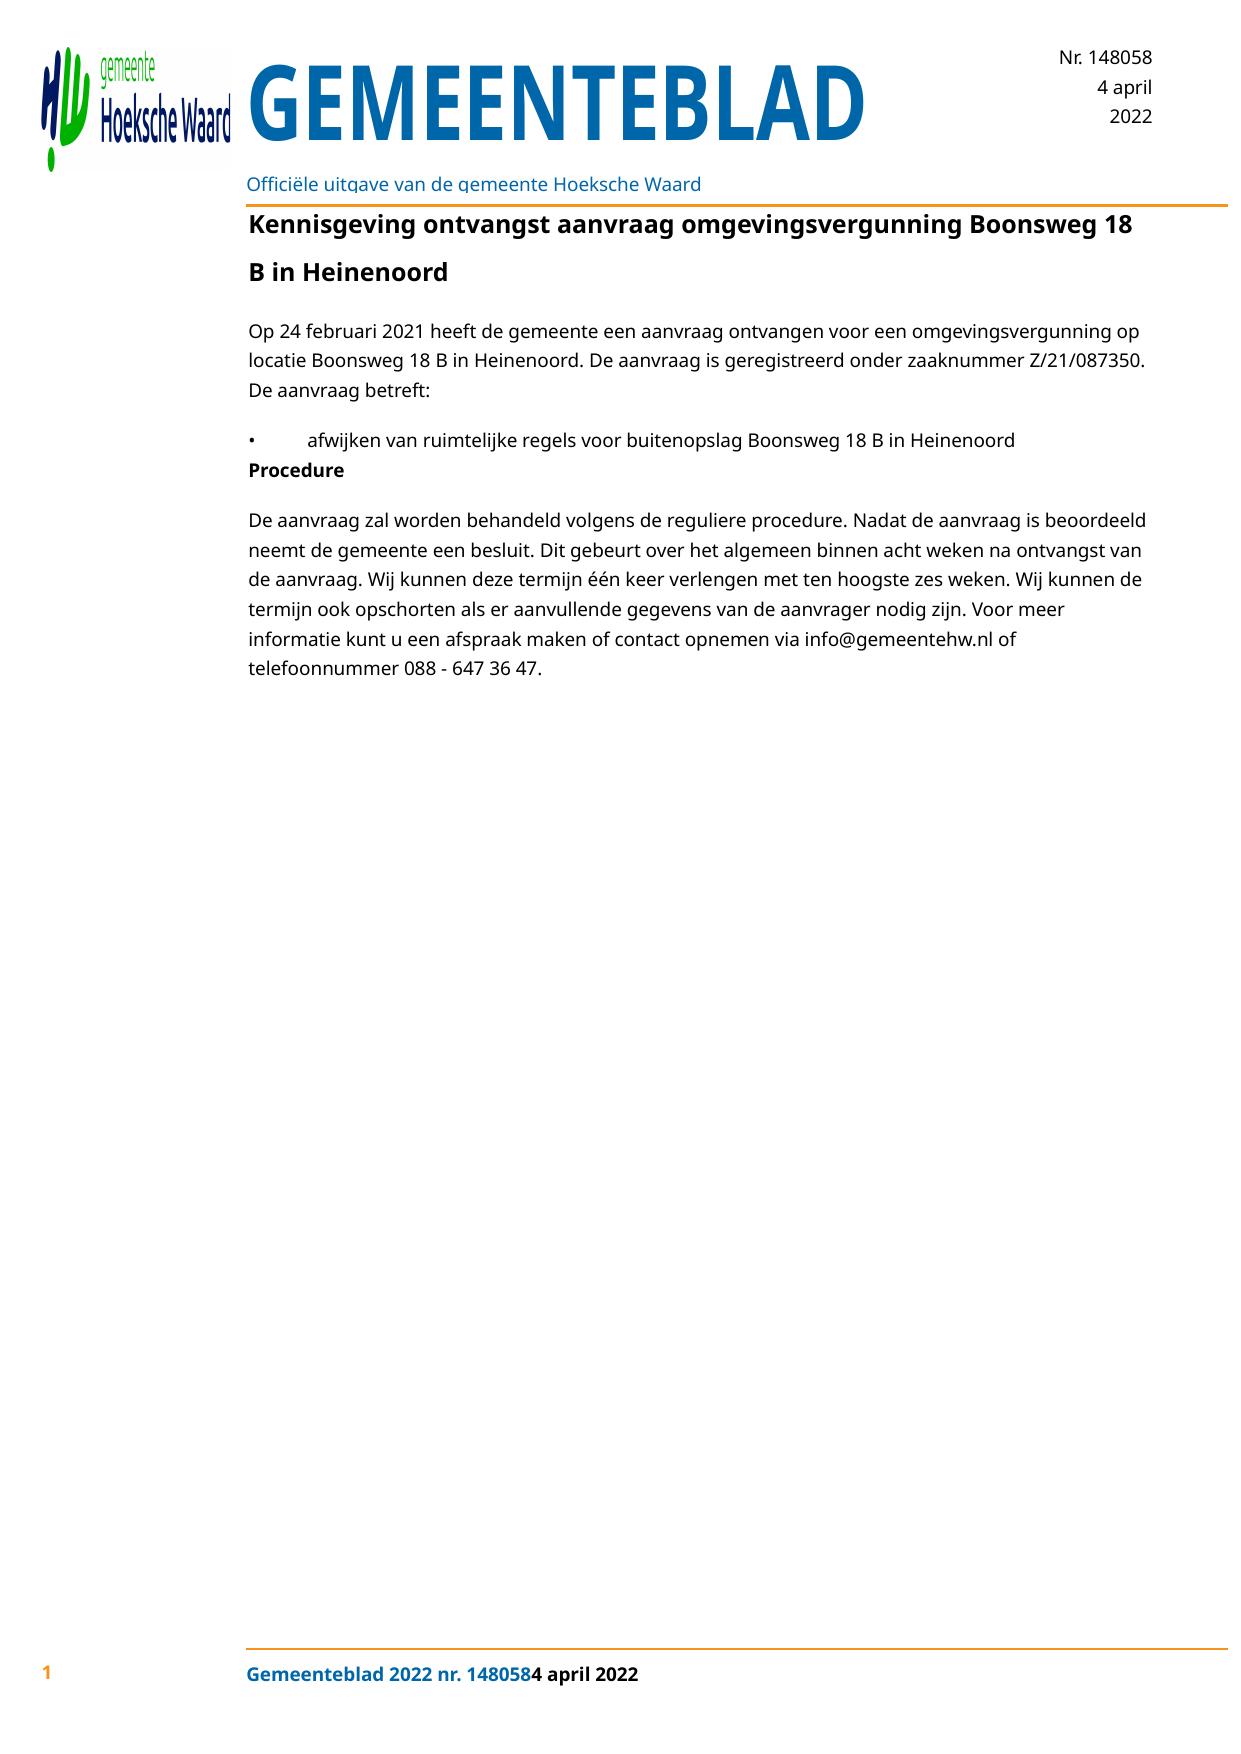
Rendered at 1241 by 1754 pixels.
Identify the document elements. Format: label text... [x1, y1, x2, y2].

text De aanvraag zal worden behandeld volgens de reguliere procedure. Nadat de aanvraag is beoordeeld neemt de gemeente een besluit. Dit gebeurt over het algemeen binnen acht weken na ontvangst van de aanvraag. Wij kunnen deze termijn één keer verlengen met ten hoogste zes weken. Wij kunnen de termijn ook opschorten als er aanvullende gegevens van de aanvrager nodig zijn. Voor meer informatie kunt u een afspraak maken of contact opnemen via info@gemeentehw.nl of telefoonnummer 088 - 647 36 47. [248, 507, 1152, 681]
list afwijken van ruimtelijke regels voor buitenopslag Boonsweg 18 B in Heinenoord [248, 427, 1152, 453]
text Procedure [248, 457, 1152, 483]
picture [41, 47, 231, 172]
text Kennisgeving ontvangst aanvraag omgevingsvergunning Boonsweg 18 B in Heinenoord [248, 207, 1152, 288]
text Op 24 februari 2021 heeft de gemeente een aanvraag ontvangen voor een omgevingsvergunning op locatie Boonsweg 18 B in Heinenoord. De aanvraag is geregistreerd onder zaaknummer Z/21/087350. De aanvraag betreft: [248, 318, 1152, 403]
